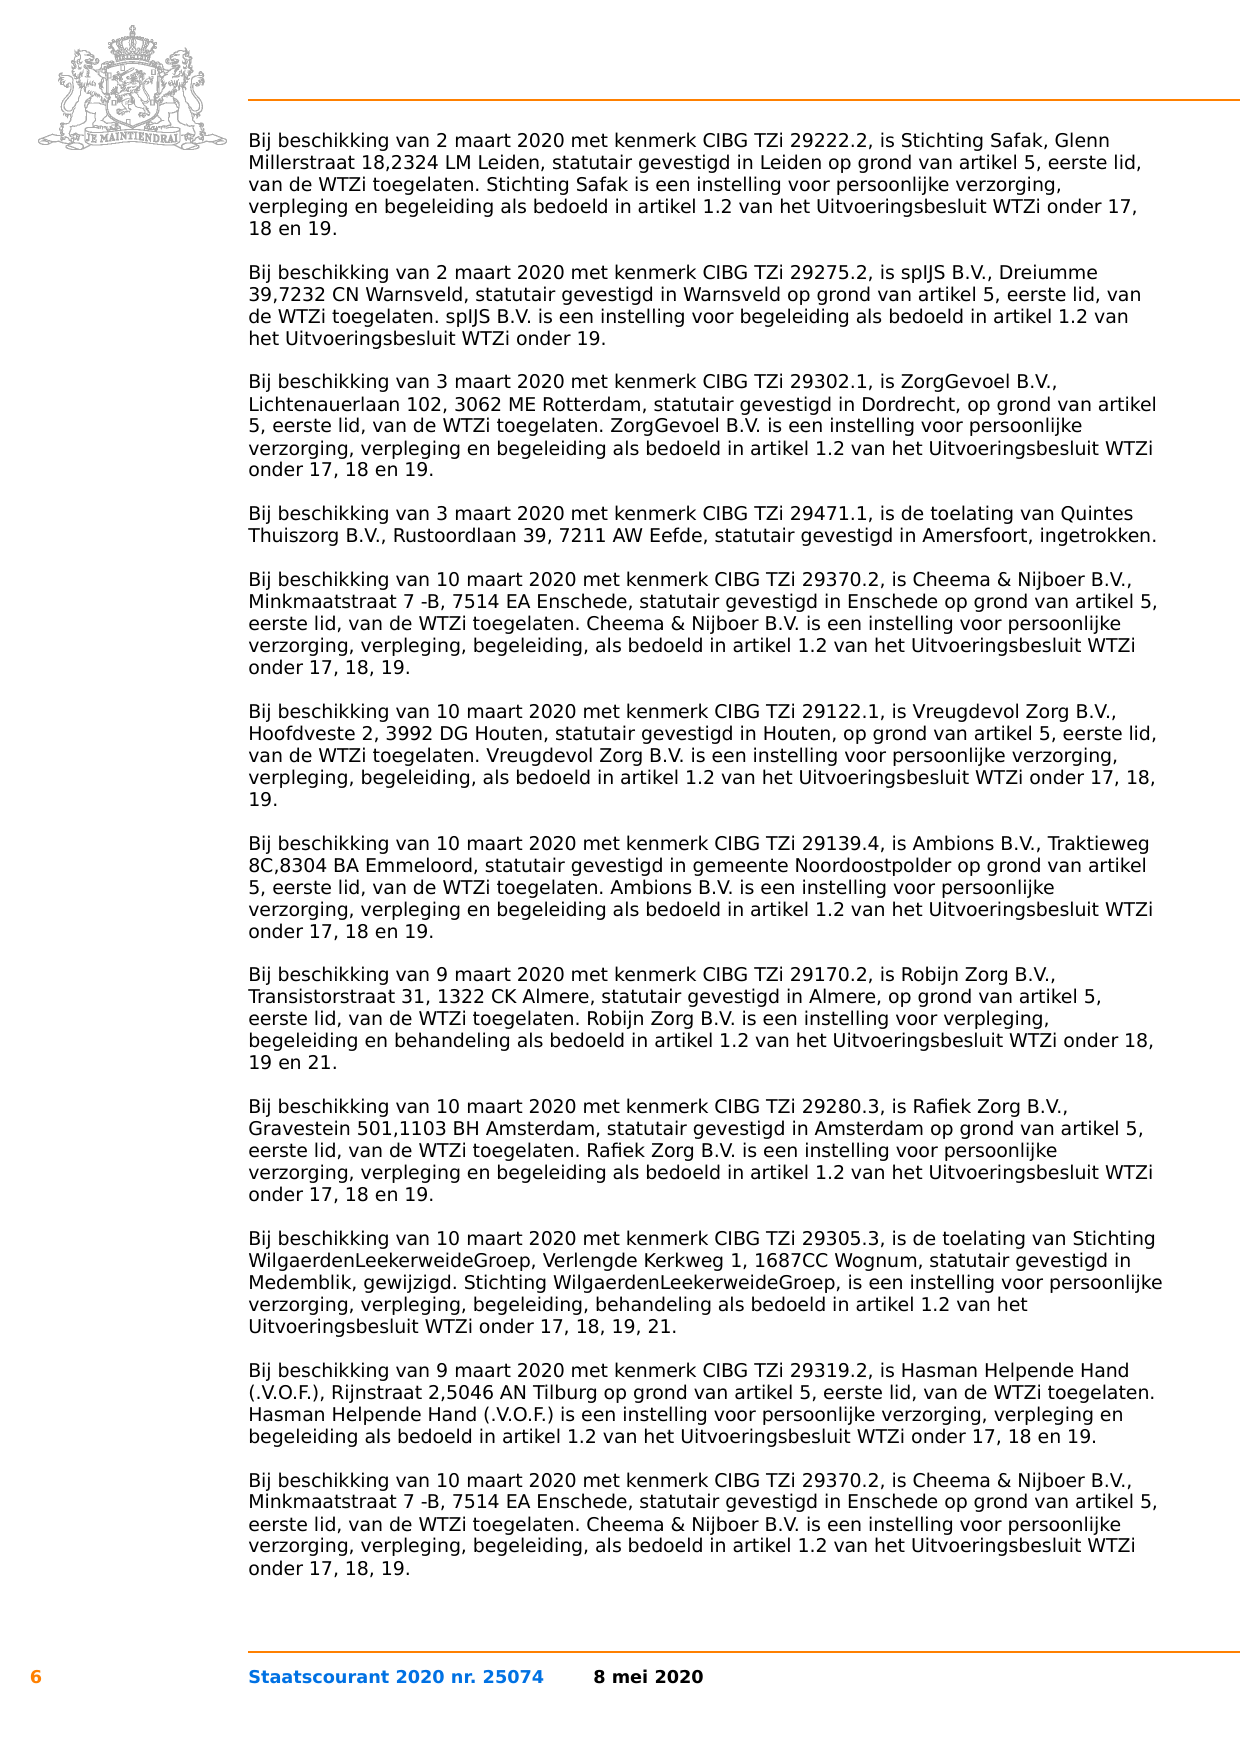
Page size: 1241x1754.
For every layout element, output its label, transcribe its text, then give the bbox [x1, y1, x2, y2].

text Bij beschikking van 2 maart 2020 met kenmerk CIBG TZi 29222.2, is Stichting Safak, Glenn Millerstraat 18,2324 LM Leiden, statutair gevestigd in Leiden op grond van artikel 5, eerste lid, van de WTZi toegelaten. Stichting Safak is een instelling voor persoonlijke verzorging, verpleging en begeleiding als bedoeld in artikel 1.2 van het Uitvoeringsbesluit WTZi onder 17, 18 en 19. [248, 130, 1163, 240]
text Bij beschikking van 3 maart 2020 met kenmerk CIBG TZi 29471.1, is de toelating van Quintes Thuiszorg B.V., Rustoordlaan 39, 7211 AW Eefde, statutair gevestigd in Amersfoort, ingetrokken. [248, 503, 1163, 547]
text Bij beschikking van 9 maart 2020 met kenmerk CIBG TZi 29319.2, is Hasman Helpende Hand (.V.O.F.), Rijnstraat 2,5046 AN Tilburg op grond van artikel 5, eerste lid, van de WTZi toegelaten. Hasman Helpende Hand (.V.O.F.) is een instelling voor persoonlijke verzorging, verpleging en begeleiding als bedoeld in artikel 1.2 van het Uitvoeringsbesluit WTZi onder 17, 18 en 19. [248, 1360, 1163, 1448]
text Bij beschikking van 10 maart 2020 met kenmerk CIBG TZi 29305.3, is de toelating van Stichting WilgaerdenLeekerweideGroep, Verlengde Kerkweg 1, 1687CC Wognum, statutair gevestigd in Medemblik, gewijzigd. Stichting WilgaerdenLeekerweideGroep, is een instelling voor persoonlijke verzorging, verpleging, begeleiding, behandeling als bedoeld in artikel 1.2 van het Uitvoeringsbesluit WTZi onder 17, 18, 19, 21. [248, 1228, 1163, 1338]
text Bij beschikking van 2 maart 2020 met kenmerk CIBG TZi 29275.2, is spIJS B.V., Dreiumme 39,7232 CN Warnsveld, statutair gevestigd in Warnsveld op grond van artikel 5, eerste lid, van de WTZi toegelaten. spIJS B.V. is een instelling voor begeleiding als bedoeld in artikel 1.2 van het Uitvoeringsbesluit WTZi onder 19. [248, 262, 1163, 349]
text Bij beschikking van 10 maart 2020 met kenmerk CIBG TZi 29370.2, is Cheema & Nijboer B.V., Minkmaatstraat 7 -B, 7514 EA Enschede, statutair gevestigd in Enschede op grond van artikel 5, eerste lid, van de WTZi toegelaten. Cheema & Nijboer B.V. is een instelling voor persoonlijke verzorging, verpleging, begeleiding, als bedoeld in artikel 1.2 van het Uitvoeringsbesluit WTZi onder 17, 18, 19. [248, 1469, 1163, 1579]
text Bij beschikking van 10 maart 2020 met kenmerk CIBG TZi 29139.4, is Ambions B.V., Traktieweg 8C,8304 BA Emmeloord, statutair gevestigd in gemeente Noordoostpolder op grond van artikel 5, eerste lid, van de WTZi toegelaten. Ambions B.V. is een instelling voor persoonlijke verzorging, verpleging en begeleiding als bedoeld in artikel 1.2 van het Uitvoeringsbesluit WTZi onder 17, 18 en 19. [248, 833, 1163, 942]
text Bij beschikking van 10 maart 2020 met kenmerk CIBG TZi 29280.3, is Rafiek Zorg B.V., Gravestein 501,1103 BH Amsterdam, statutair gevestigd in Amsterdam op grond van artikel 5, eerste lid, van de WTZi toegelaten. Rafiek Zorg B.V. is een instelling voor persoonlijke verzorging, verpleging en begeleiding als bedoeld in artikel 1.2 van het Uitvoeringsbesluit WTZi onder 17, 18 en 19. [248, 1096, 1163, 1206]
text Bij beschikking van 3 maart 2020 met kenmerk CIBG TZi 29302.1, is ZorgGevoel B.V., Lichtenauerlaan 102, 3062 ME Rotterdam, statutair gevestigd in Dordrecht, op grond van artikel 5, eerste lid, van de WTZi toegelaten. ZorgGevoel B.V. is een instelling voor persoonlijke verzorging, verpleging en begeleiding als bedoeld in artikel 1.2 van het Uitvoeringsbesluit WTZi onder 17, 18 en 19. [248, 371, 1163, 481]
text Bij beschikking van 10 maart 2020 met kenmerk CIBG TZi 29370.2, is Cheema & Nijboer B.V., Minkmaatstraat 7 -B, 7514 EA Enschede, statutair gevestigd in Enschede op grond van artikel 5, eerste lid, van de WTZi toegelaten. Cheema & Nijboer B.V. is een instelling voor persoonlijke verzorging, verpleging, begeleiding, als bedoeld in artikel 1.2 van het Uitvoeringsbesluit WTZi onder 17, 18, 19. [248, 569, 1163, 679]
picture [38, 25, 227, 150]
text Bij beschikking van 9 maart 2020 met kenmerk CIBG TZi 29170.2, is Robijn Zorg B.V., Transistorstraat 31, 1322 CK Almere, statutair gevestigd in Almere, op grond van artikel 5, eerste lid, van de WTZi toegelaten. Robijn Zorg B.V. is een instelling voor verpleging, begeleiding en behandeling als bedoeld in artikel 1.2 van het Uitvoeringsbesluit WTZi onder 18, 19 en 21. [248, 964, 1163, 1074]
text Bij beschikking van 10 maart 2020 met kenmerk CIBG TZi 29122.1, is Vreugdevol Zorg B.V., Hoofdveste 2, 3992 DG Houten, statutair gevestigd in Houten, op grond van artikel 5, eerste lid, van de WTZi toegelaten. Vreugdevol Zorg B.V. is een instelling voor persoonlijke verzorging, verpleging, begeleiding, als bedoeld in artikel 1.2 van het Uitvoeringsbesluit WTZi onder 17, 18, 19. [248, 701, 1163, 811]
